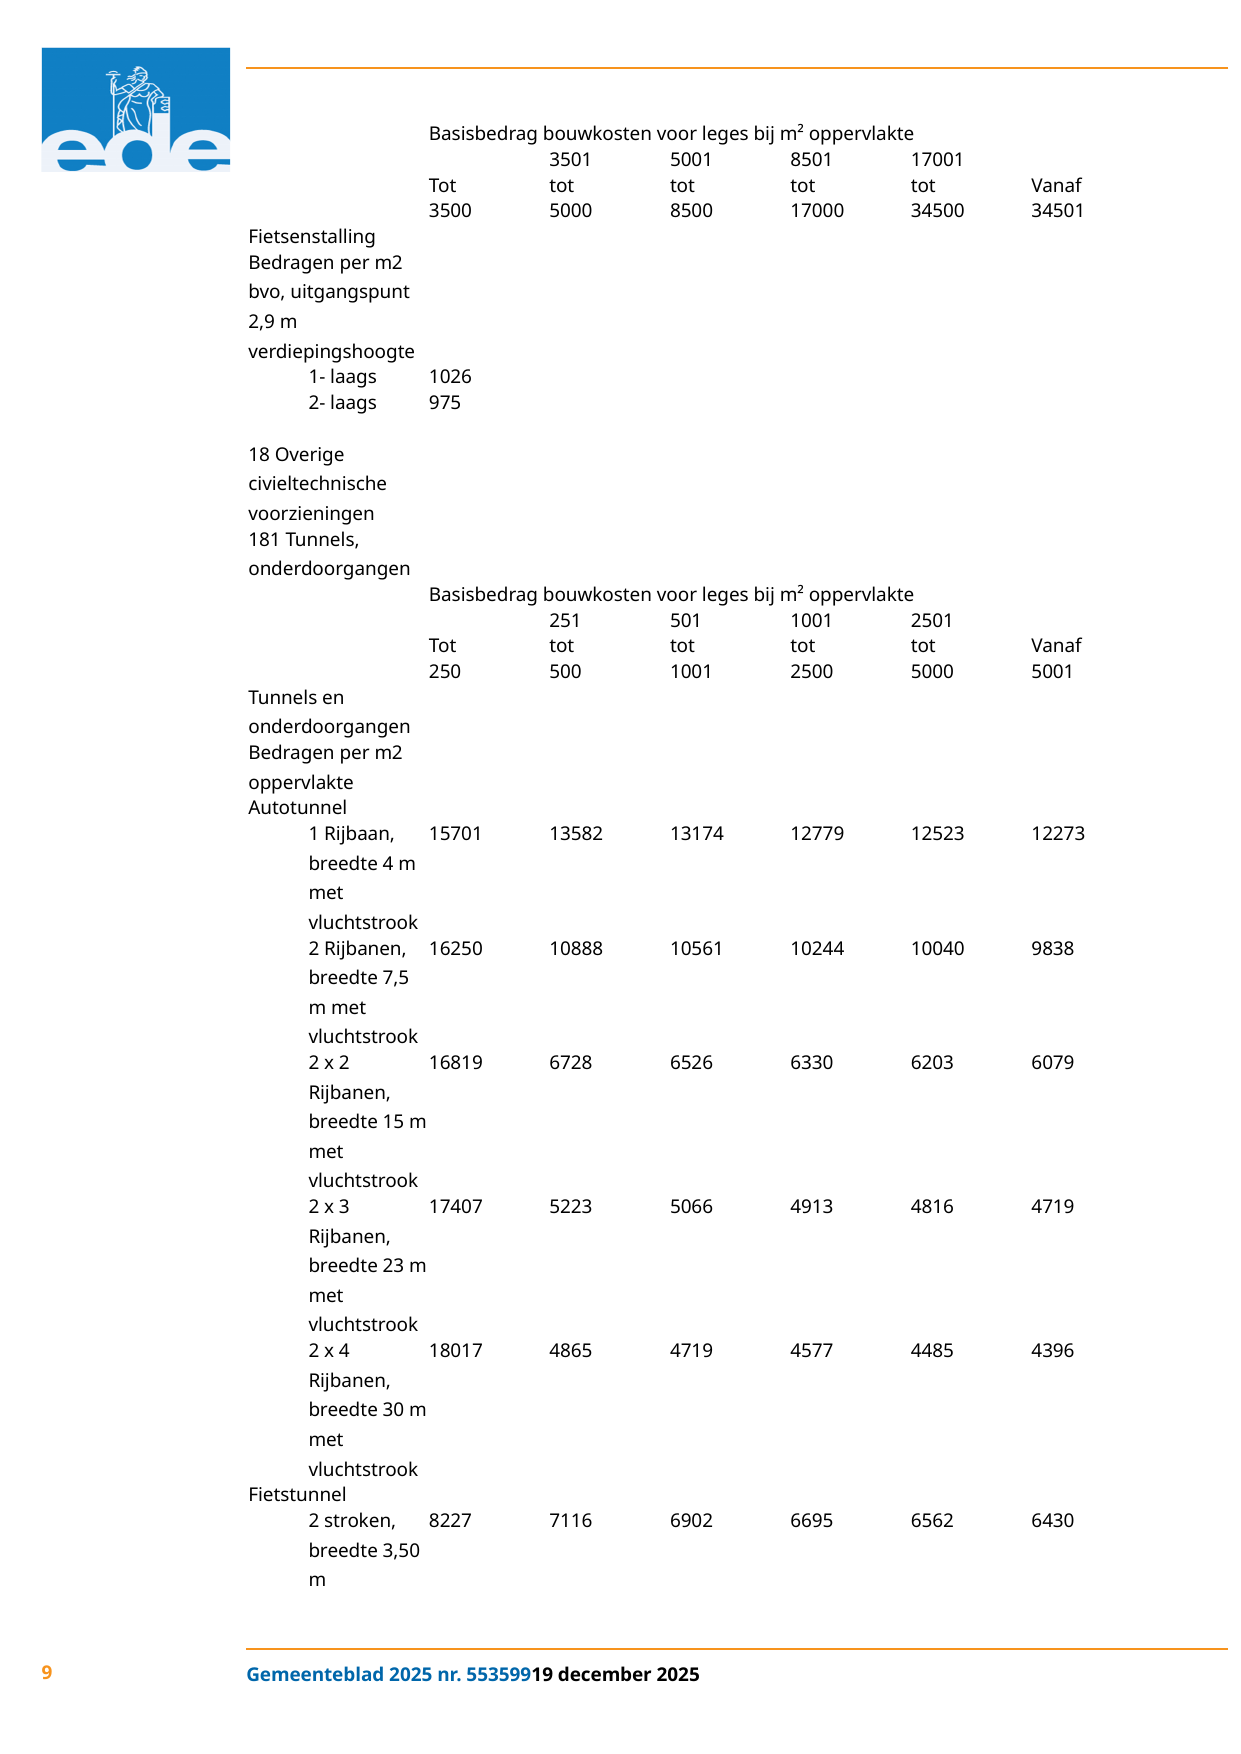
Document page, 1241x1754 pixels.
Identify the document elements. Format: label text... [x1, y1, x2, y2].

table_cell 3500 [429, 198, 549, 223]
table_cell Fietstunnel [248, 1481, 429, 1507]
table_cell [670, 441, 790, 526]
table_cell [1031, 795, 1152, 820]
table_cell 12273 [1031, 820, 1152, 935]
table_cell [790, 95, 911, 121]
table_cell [1031, 95, 1152, 121]
table_cell [429, 607, 549, 632]
table_cell tot [670, 172, 790, 198]
table_cell 10040 [911, 935, 1031, 1049]
table_cell [248, 95, 308, 121]
table_cell [911, 224, 1031, 249]
table_cell [911, 526, 1031, 581]
table_cell [670, 795, 790, 820]
table_cell [790, 526, 911, 581]
table_cell [1031, 684, 1152, 739]
table_cell [248, 146, 308, 172]
table_cell tot [911, 633, 1031, 658]
table_cell [308, 633, 429, 658]
table_cell 5223 [549, 1193, 670, 1337]
table_cell Vanaf [1031, 172, 1152, 198]
table_cell [429, 795, 549, 820]
table_cell Tot [429, 172, 549, 198]
table_cell [790, 249, 911, 364]
table_cell [248, 1507, 308, 1592]
table_cell [1031, 364, 1152, 389]
table_cell [248, 935, 308, 1049]
table_cell 18017 [429, 1338, 549, 1481]
table_cell 13174 [670, 820, 790, 935]
table_cell 4719 [1031, 1193, 1152, 1337]
table_cell [248, 607, 308, 632]
table_cell [911, 1481, 1031, 1507]
table_cell Autotunnel [248, 795, 429, 820]
table_cell [670, 684, 790, 739]
table_cell [911, 795, 1031, 820]
table_cell 8501 [790, 146, 911, 172]
table_cell [248, 820, 308, 935]
table_cell 10561 [670, 935, 790, 1049]
table_cell 500 [549, 658, 670, 684]
table_cell [911, 415, 1031, 441]
table_cell [790, 739, 911, 794]
table_cell [429, 739, 549, 794]
table_cell tot [911, 172, 1031, 198]
table_cell [670, 95, 790, 121]
table_cell [248, 581, 308, 607]
table_cell [248, 1049, 308, 1193]
table_cell 12523 [911, 820, 1031, 935]
table_cell [1031, 121, 1152, 146]
table_cell [790, 224, 911, 249]
table_cell 251 [549, 607, 670, 632]
table_cell 2 stroken, breedte 3,50 m [308, 1507, 429, 1592]
table_cell [248, 198, 308, 223]
table_cell [248, 1193, 308, 1337]
table_cell Bedragen per m2 oppervlakte [248, 739, 429, 794]
table_cell Basisbedrag bouwkosten voor leges bij m² oppervlakte [429, 581, 1031, 607]
table_cell [670, 389, 790, 415]
table_cell [429, 526, 549, 581]
table_cell [308, 172, 429, 198]
table_cell Tunnels en onderdoorgangen [248, 684, 429, 739]
table_cell [248, 364, 308, 389]
table_cell 9838 [1031, 935, 1152, 1049]
table_cell [1031, 389, 1152, 415]
table_cell 2501 [911, 607, 1031, 632]
table_cell [248, 389, 308, 415]
table_cell [549, 795, 670, 820]
table_cell 2 x 2 Rijbanen, breedte 15 m met vluchtstrook [308, 1049, 429, 1193]
table_cell [1031, 739, 1152, 794]
table_cell [248, 1338, 308, 1481]
table_cell [1031, 1481, 1152, 1507]
table_cell [670, 739, 790, 794]
table_cell [549, 389, 670, 415]
table_cell [308, 658, 429, 684]
table_cell Fietsenstalling [248, 224, 429, 249]
table_cell [1031, 146, 1152, 172]
table_cell 10888 [549, 935, 670, 1049]
table_cell [670, 1481, 790, 1507]
table_cell 1026 [429, 364, 549, 389]
table_cell [670, 249, 790, 364]
table_cell 4913 [790, 1193, 911, 1337]
table_cell 6430 [1031, 1507, 1152, 1592]
table_cell [1031, 607, 1152, 632]
table_cell [308, 95, 429, 121]
table_cell [308, 121, 429, 146]
table_cell [549, 1481, 670, 1507]
table_cell 5001 [1031, 658, 1152, 684]
table_cell [308, 607, 429, 632]
table_cell 4865 [549, 1338, 670, 1481]
table_cell [549, 249, 670, 364]
table_cell [790, 1481, 911, 1507]
table_cell [1031, 224, 1152, 249]
table_cell [911, 364, 1031, 389]
table_cell 5066 [670, 1193, 790, 1337]
table_cell 6526 [670, 1049, 790, 1193]
table_cell [429, 249, 549, 364]
table_cell 250 [429, 658, 549, 684]
table_cell 6562 [911, 1507, 1031, 1592]
table_cell Basisbedrag bouwkosten voor leges bij m² oppervlakte [429, 121, 1031, 146]
table_cell [790, 441, 911, 526]
table_cell 501 [670, 607, 790, 632]
table_cell [308, 415, 429, 441]
table_cell Bedragen per m2 bvo, uitgangspunt 2,9 m verdiepingshoogte [248, 249, 429, 364]
table_cell 2 Rijbanen, breedte 7,5 m met vluchtstrook [308, 935, 429, 1049]
table_cell [1031, 415, 1152, 441]
table_cell [670, 415, 790, 441]
table_cell [911, 684, 1031, 739]
table_cell 10244 [790, 935, 911, 1049]
table_cell 975 [429, 389, 549, 415]
table_cell tot [790, 633, 911, 658]
table_cell [549, 364, 670, 389]
table_cell 16819 [429, 1049, 549, 1193]
table_cell 181 Tunnels, onderdoorgangen [248, 526, 429, 581]
table_cell [549, 526, 670, 581]
table_cell [429, 441, 549, 526]
table_cell 1 Rijbaan, breedte 4 m met vluchtstrook [308, 820, 429, 935]
table_cell [429, 95, 549, 121]
table_cell [549, 684, 670, 739]
table_cell 7116 [549, 1507, 670, 1592]
table_cell 2 x 3 Rijbanen, breedte 23 m met vluchtstrook [308, 1193, 429, 1337]
table_cell [670, 526, 790, 581]
table_cell Tot [429, 633, 549, 658]
table_cell 8227 [429, 1507, 549, 1592]
table_cell [308, 146, 429, 172]
table_cell [248, 415, 308, 441]
table_cell [549, 415, 670, 441]
table_cell [670, 364, 790, 389]
table_cell 5000 [549, 198, 670, 223]
table_cell 3501 [549, 146, 670, 172]
table_cell 34500 [911, 198, 1031, 223]
table_cell 17000 [790, 198, 911, 223]
table_cell tot [549, 172, 670, 198]
table_cell [248, 633, 308, 658]
table_cell [1031, 581, 1152, 607]
table_cell 16250 [429, 935, 549, 1049]
table_cell [790, 364, 911, 389]
table_cell [429, 224, 549, 249]
table_cell 4485 [911, 1338, 1031, 1481]
table_cell [1031, 441, 1152, 526]
table_cell 5000 [911, 658, 1031, 684]
table_cell 4577 [790, 1338, 911, 1481]
table_cell [911, 739, 1031, 794]
table_cell [1031, 249, 1152, 364]
table_cell tot [670, 633, 790, 658]
table_cell 8500 [670, 198, 790, 223]
table_cell tot [549, 633, 670, 658]
table_cell [308, 198, 429, 223]
table_cell 13582 [549, 820, 670, 935]
table_cell [549, 224, 670, 249]
table_cell [549, 441, 670, 526]
table_cell [911, 389, 1031, 415]
table_cell [549, 95, 670, 121]
table_cell [248, 172, 308, 198]
table_cell 6902 [670, 1507, 790, 1592]
table_cell 6079 [1031, 1049, 1152, 1193]
table_cell [429, 1481, 549, 1507]
table_cell 17407 [429, 1193, 549, 1337]
table_cell 1001 [790, 607, 911, 632]
table_cell [1031, 526, 1152, 581]
table_cell [670, 224, 790, 249]
table_cell 2 x 4 Rijbanen, breedte 30 m met vluchtstrook [308, 1338, 429, 1481]
table_cell [790, 389, 911, 415]
table_cell 18 Overige civieltechnische voorzieningen [248, 441, 429, 526]
table_cell [308, 581, 429, 607]
table_cell [911, 95, 1031, 121]
table_cell [790, 795, 911, 820]
table_cell 6728 [549, 1049, 670, 1193]
table_cell 6330 [790, 1049, 911, 1193]
table_cell 2500 [790, 658, 911, 684]
table_cell [429, 684, 549, 739]
table_cell [429, 415, 549, 441]
table_cell 6695 [790, 1507, 911, 1592]
table_cell [911, 441, 1031, 526]
table_cell [911, 249, 1031, 364]
table_cell [549, 739, 670, 794]
table_cell 4719 [670, 1338, 790, 1481]
table_cell Vanaf [1031, 633, 1152, 658]
table_cell [429, 146, 549, 172]
table_cell tot [790, 172, 911, 198]
table_cell 6203 [911, 1049, 1031, 1193]
table_cell 12779 [790, 820, 911, 935]
table_cell 34501 [1031, 198, 1152, 223]
table_cell 4396 [1031, 1338, 1152, 1481]
table_cell [790, 415, 911, 441]
table_cell [248, 658, 308, 684]
table_cell [248, 121, 308, 146]
table_cell [790, 684, 911, 739]
table_cell 4816 [911, 1193, 1031, 1337]
picture [41, 47, 231, 172]
table_cell 1001 [670, 658, 790, 684]
table_cell 1- laags [308, 364, 429, 389]
table_cell 17001 [911, 146, 1031, 172]
table_cell 15701 [429, 820, 549, 935]
table_cell 2- laags [308, 389, 429, 415]
table_cell 5001 [670, 146, 790, 172]
